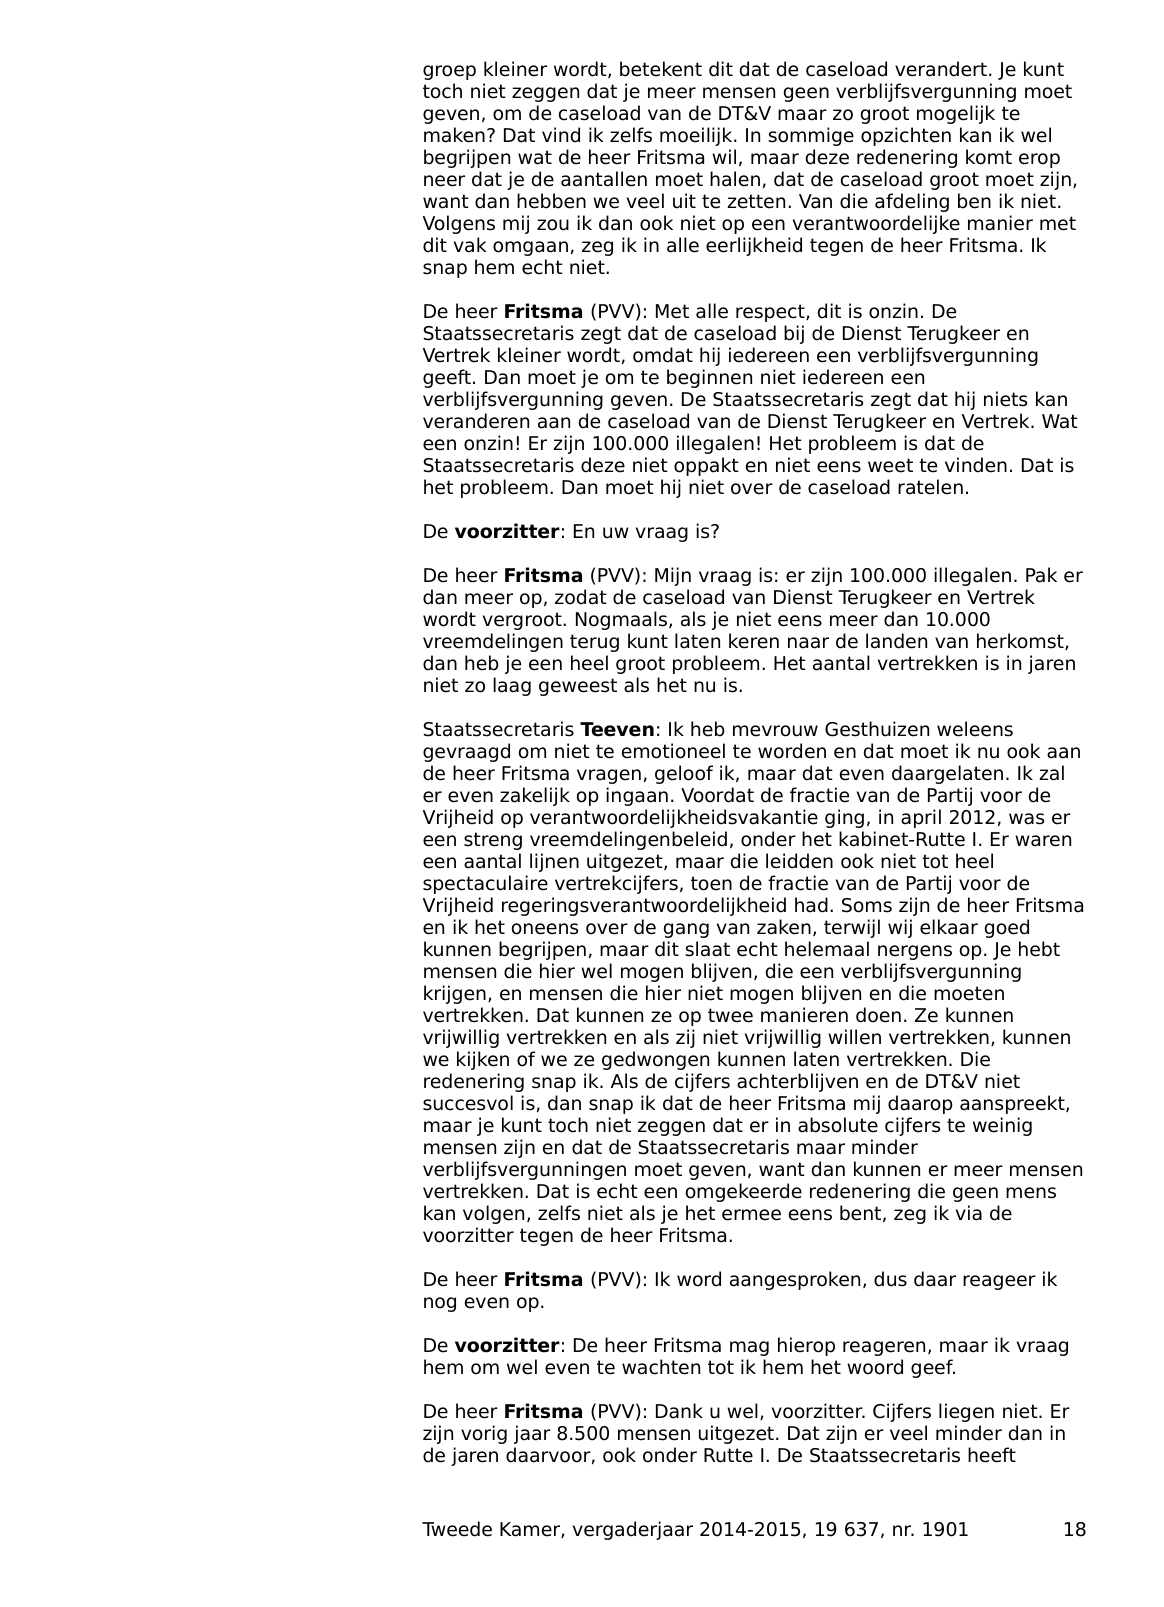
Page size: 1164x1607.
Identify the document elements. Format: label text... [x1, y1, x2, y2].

text De voorzitter: De heer Fritsma mag hierop reageren, maar ik vraag hem om wel even te wachten tot ik hem het woord geef. [422, 1335, 1087, 1379]
text De heer Fritsma (PVV): Dank u wel, voorzitter. Cijfers liegen niet. Er zijn vorig jaar 8.500 mensen uitgezet. Dat zijn er veel minder dan in de jaren daarvoor, ook onder Rutte I. De Staatssecretaris heeft [422, 1401, 1087, 1467]
text De heer Fritsma (PVV): Met alle respect, dit is onzin. De Staatssecretaris zegt dat de caseload bij de Dienst Terugkeer en Vertrek kleiner wordt, omdat hij iedereen een verblijfsvergunning geeft. Dan moet je om te beginnen niet iedereen een verblijfsvergunning geven. De Staatssecretaris zegt dat hij niets kan veranderen aan de caseload van de Dienst Terugkeer en Vertrek. Wat een onzin! Er zijn 100.000 illegalen! Het probleem is dat de Staatssecretaris deze niet oppakt en niet eens weet te vinden. Dat is het probleem. Dan moet hij niet over de caseload ratelen. [422, 301, 1087, 499]
text groep kleiner wordt, betekent dit dat de caseload verandert. Je kunt toch niet zeggen dat je meer mensen geen verblijfsvergunning moet geven, om de caseload van de DT&V maar zo groot mogelijk te maken? Dat vind ik zelfs moeilijk. In sommige opzichten kan ik wel begrijpen wat de heer Fritsma wil, maar deze redenering komt erop neer dat je de aantallen moet halen, dat de caseload groot moet zijn, want dan hebben we veel uit te zetten. Van die afdeling ben ik niet. Volgens mij zou ik dan ook niet op een verantwoordelijke manier met dit vak omgaan, zeg ik in alle eerlijkheid tegen de heer Fritsma. Ik snap hem echt niet. [422, 59, 1087, 279]
text De heer Fritsma (PVV): Mijn vraag is: er zijn 100.000 illegalen. Pak er dan meer op, zodat de caseload van Dienst Terugkeer en Vertrek wordt vergroot. Nogmaals, als je niet eens meer dan 10.000 vreemdelingen terug kunt laten keren naar de landen van herkomst, dan heb je een heel groot probleem. Het aantal vertrekken is in jaren niet zo laag geweest als het nu is. [422, 565, 1087, 697]
text De voorzitter: En uw vraag is? [422, 521, 1087, 543]
text De heer Fritsma (PVV): Ik word aangesproken, dus daar reageer ik nog even op. [422, 1269, 1087, 1313]
text Staatssecretaris Teeven: Ik heb mevrouw Gesthuizen weleens gevraagd om niet te emotioneel te worden en dat moet ik nu ook aan de heer Fritsma vragen, geloof ik, maar dat even daargelaten. Ik zal er even zakelijk op ingaan. Voordat de fractie van de Partij voor de Vrijheid op verantwoordelijkheidsvakantie ging, in april 2012, was er een streng vreemdelingenbeleid, onder het kabinet-Rutte I. Er waren een aantal lijnen uitgezet, maar die leidden ook niet tot heel spectaculaire vertrekcijfers, toen de fractie van de Partij voor de Vrijheid regeringsverantwoordelijkheid had. Soms zijn de heer Fritsma en ik het oneens over de gang van zaken, terwijl wij elkaar goed kunnen begrijpen, maar dit slaat echt helemaal nergens op. Je hebt mensen die hier wel mogen blijven, die een verblijfsvergunning krijgen, en mensen die hier niet mogen blijven en die moeten vertrekken. Dat kunnen ze op twee manieren doen. Ze kunnen vrijwillig vertrekken en als zij niet vrijwillig willen vertrekken, kunnen we kijken of we ze gedwongen kunnen laten vertrekken. Die redenering snap ik. Als de cijfers achterblijven en de DT&V niet succesvol is, dan snap ik dat de heer Fritsma mij daarop aanspreekt, maar je kunt toch niet zeggen dat er in absolute cijfers te weinig mensen zijn en dat de Staatssecretaris maar minder verblijfsvergunningen moet geven, want dan kunnen er meer mensen vertrekken. Dat is echt een omgekeerde redenering die geen mens kan volgen, zelfs niet als je het ermee eens bent, zeg ik via de voorzitter tegen de heer Fritsma. [422, 719, 1087, 1247]
